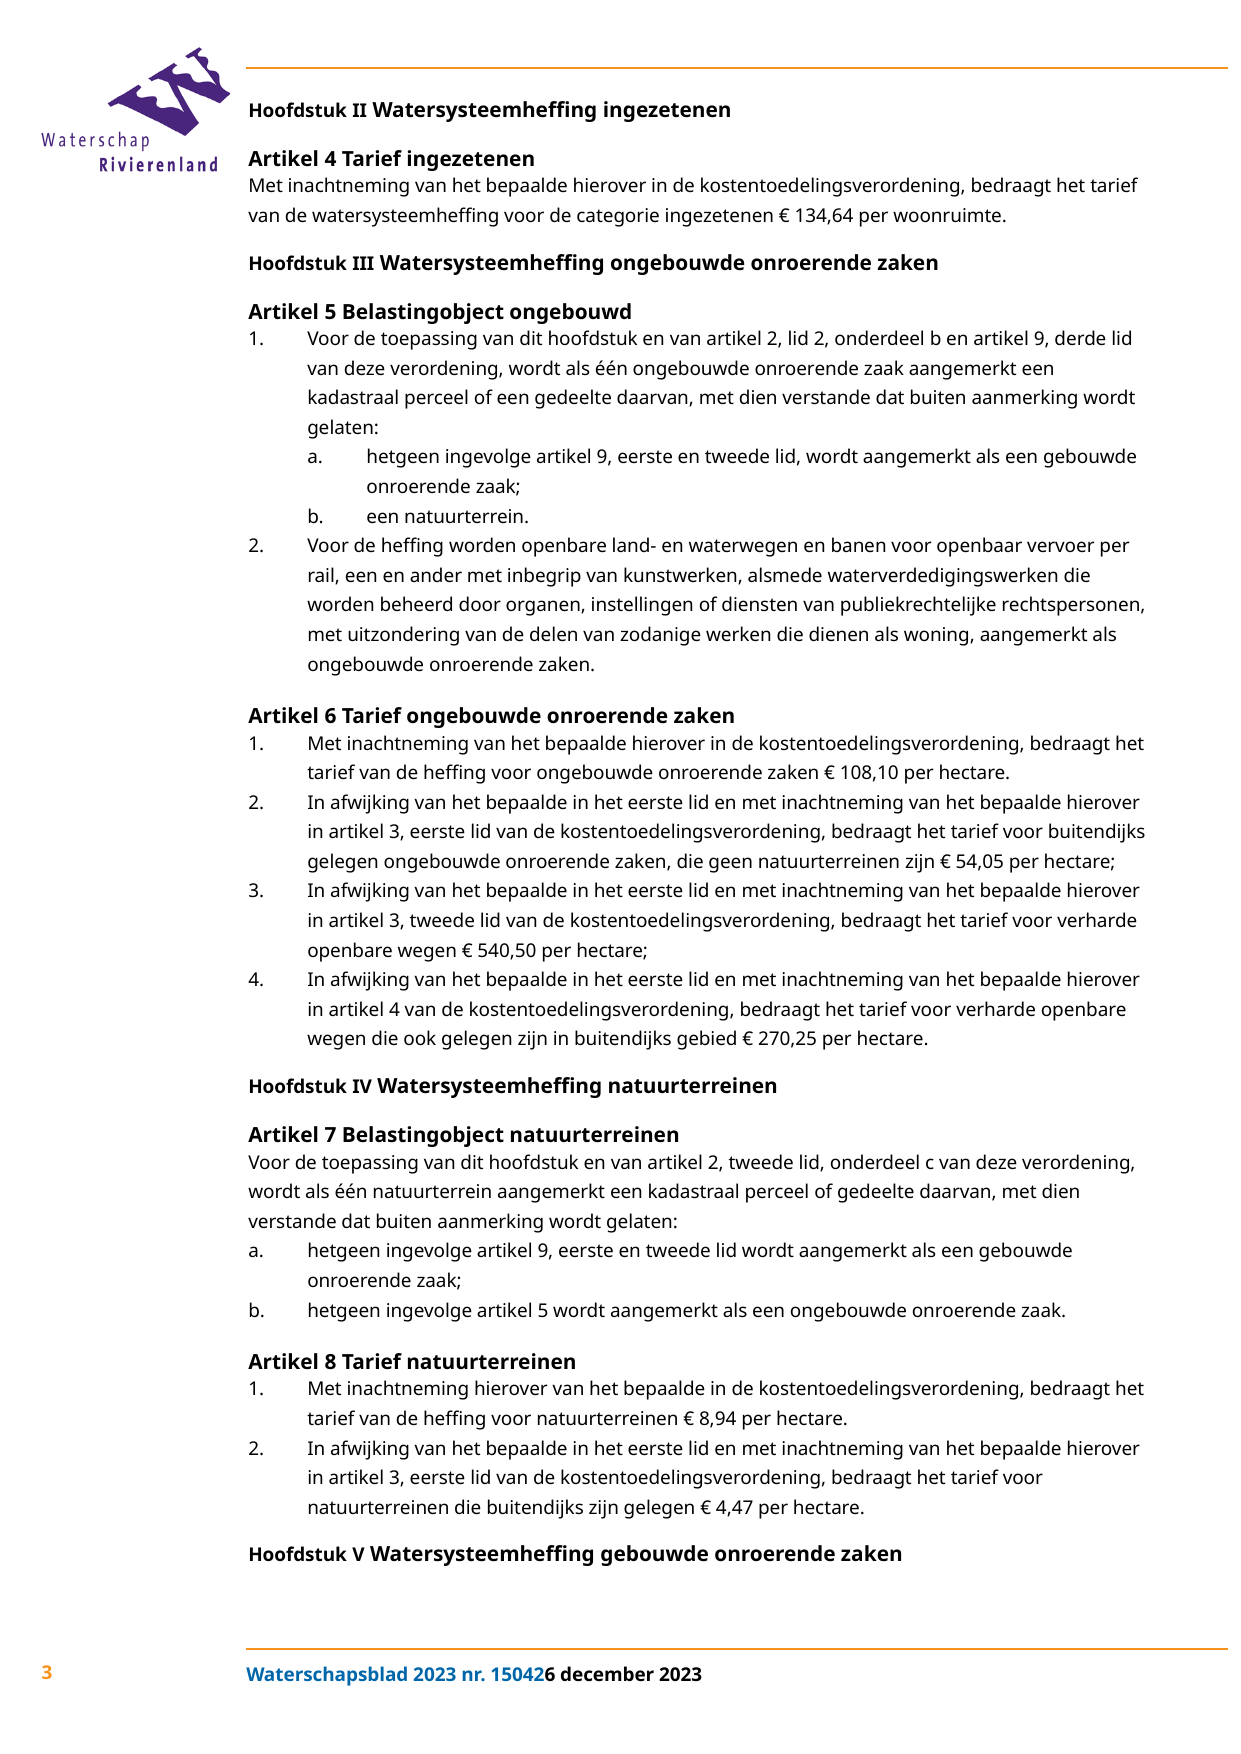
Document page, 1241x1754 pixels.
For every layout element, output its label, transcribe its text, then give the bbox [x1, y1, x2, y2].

text Hoofdstuk IV Watersysteemheffing natuurterreinen [248, 1071, 1152, 1099]
list hetgeen ingevolge artikel 5 wordt aangemerkt als een ongebouwde onroerende zaak. [248, 1297, 1152, 1322]
text Artikel 6 Tarief ongebouwde onroerende zaken [248, 701, 1152, 730]
picture [41, 47, 231, 172]
list In afwijking van het bepaalde in het eerste lid en met inachtneming van het bepaalde hierover in artikel 3, tweede lid van de kostentoedelingsverordening, bedraagt het tarief voor verharde openbare wegen € 540,50 per hectare; [248, 878, 1152, 962]
list Met inachtneming hierover van het bepaalde in de kostentoedelingsverordening, bedraagt het tarief van de heffing voor natuurterreinen € 8,94 per hectare. [248, 1376, 1152, 1431]
text Artikel 4 Tarief ingezetenen [248, 144, 1152, 172]
list hetgeen ingevolge artikel 9, eerste en tweede lid, wordt aangemerkt als een gebouwde onroerende zaak; [307, 444, 1152, 499]
list In afwijking van het bepaalde in het eerste lid en met inachtneming van het bepaalde hierover in artikel 3, eerste lid van de kostentoedelingsverordening, bedraagt het tarief voor buitendijks gelegen ongebouwde onroerende zaken, die geen natuurterreinen zijn € 54,05 per hectare; [248, 789, 1152, 874]
list een natuurterrein. [307, 503, 1152, 529]
list Met inachtneming van het bepaalde hierover in de kostentoedelingsverordening, bedraagt het tarief van de heffing voor ongebouwde onroerende zaken € 108,10 per hectare. [248, 730, 1152, 785]
list hetgeen ingevolge artikel 9, eerste en tweede lid wordt aangemerkt als een gebouwde onroerende zaak; [248, 1238, 1152, 1293]
text Hoofdstuk III Watersysteemheffing ongebouwde onroerende zaken [248, 248, 1152, 276]
text Artikel 8 Tarief natuurterreinen [248, 1347, 1152, 1376]
text Hoofdstuk V Watersysteemheffing gebouwde onroerende zaken [248, 1539, 1152, 1568]
list Voor de toepassing van dit hoofdstuk en van artikel 2, lid 2, onderdeel b en artikel 9, derde lid van deze verordening, wordt als één ongebouwde onroerende zaak aangemerkt een kadastraal perceel of een gedeelte daarvan, met dien verstande dat buiten aanmerking wordt gelaten: [248, 325, 1152, 440]
list In afwijking van het bepaalde in het eerste lid en met inachtneming van het bepaalde hierover in artikel 4 van de kostentoedelingsverordening, bedraagt het tarief voor verharde openbare wegen die ook gelegen zijn in buitendijks gebied € 270,25 per hectare. [248, 966, 1152, 1051]
list Voor de heffing worden openbare land- en waterwegen en banen voor openbaar vervoer per rail, een en ander met inbegrip van kunstwerken, alsmede waterverdedigingswerken die worden beheerd door organen, instellingen of diensten van publiekrechtelijke rechtspersonen, met uitzondering van de delen van zodanige werken die dienen als woning, aangemerkt als ongebouwde onroerende zaken. [248, 532, 1152, 677]
text Voor de toepassing van dit hoofdstuk en van artikel 2, tweede lid, onderdeel c van deze verordening, wordt als één natuurterrein aangemerkt een kadastraal perceel of gedeelte daarvan, met dien verstande dat buiten aanmerking wordt gelaten: [248, 1149, 1152, 1234]
text Met inachtneming van het bepaalde hierover in de kostentoedelingsverordening, bedraagt het tarief van de watersysteemheffing voor de categorie ingezetenen € 134,64 per woonruimte. [248, 172, 1152, 228]
text Artikel 7 Belastingobject natuurterreinen [248, 1120, 1152, 1149]
text Artikel 5 Belastingobject ongebouwd [248, 297, 1152, 325]
text Hoofdstuk II Watersysteemheffing ingezetenen [248, 95, 1152, 123]
list In afwijking van het bepaalde in het eerste lid en met inachtneming van het bepaalde hierover in artikel 3, eerste lid van de kostentoedelingsverordening, bedraagt het tarief voor natuurterreinen die buitendijks zijn gelegen € 4,47 per hectare. [248, 1435, 1152, 1520]
